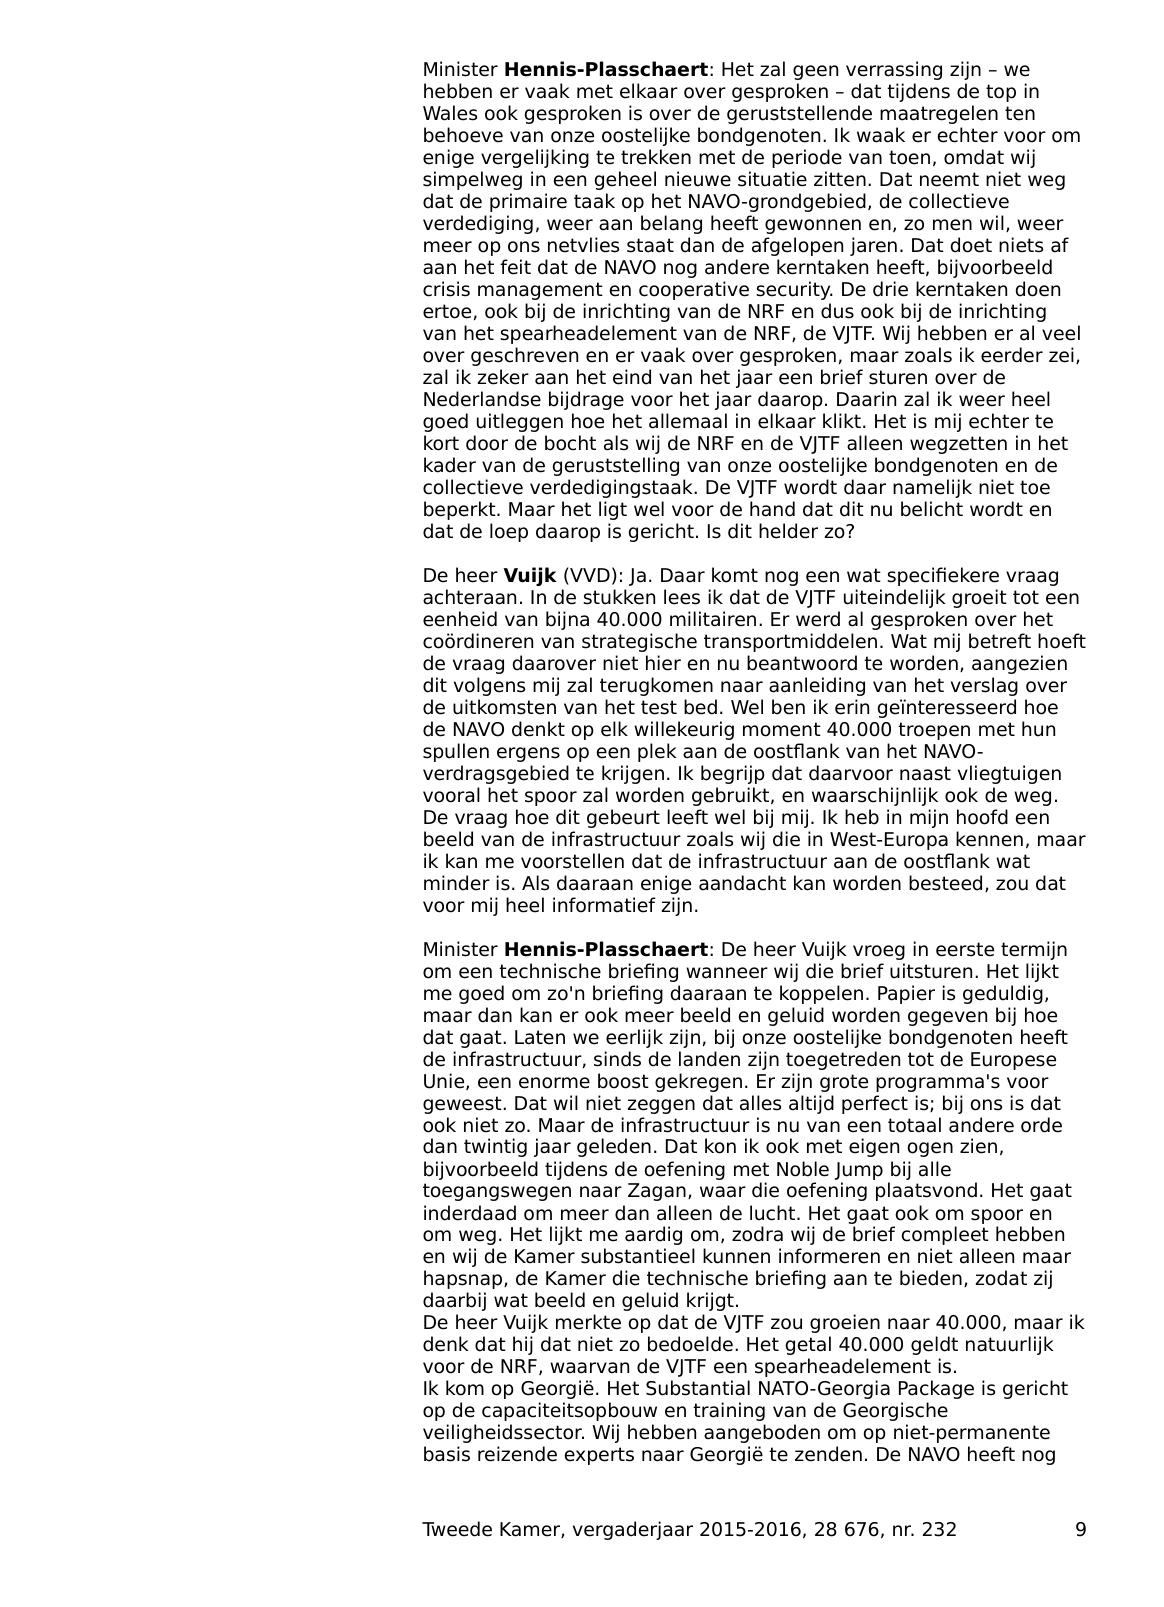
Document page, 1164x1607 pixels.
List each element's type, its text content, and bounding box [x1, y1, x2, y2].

text Minister Hennis-Plasschaert: Het zal geen verrassing zijn – we hebben er vaak met elkaar over gesproken – dat tijdens de top in Wales ook gesproken is over de geruststellende maatregelen ten behoeve van onze oostelijke bondgenoten. Ik waak er echter voor om enige vergelijking te trekken met de periode van toen, omdat wij simpelweg in een geheel nieuwe situatie zitten. Dat neemt niet weg dat de primaire taak op het NAVO-grondgebied, de collectieve verdediging, weer aan belang heeft gewonnen en, zo men wil, weer meer op ons netvlies staat dan de afgelopen jaren. Dat doet niets af aan het feit dat de NAVO nog andere kerntaken heeft, bijvoorbeeld crisis management en cooperative security. De drie kerntaken doen ertoe, ook bij de inrichting van de NRF en dus ook bij de inrichting van het spearheadelement van de NRF, de VJTF. Wij hebben er al veel over geschreven en er vaak over gesproken, maar zoals ik eerder zei, zal ik zeker aan het eind van het jaar een brief sturen over de Nederlandse bijdrage voor het jaar daarop. Daarin zal ik weer heel goed uitleggen hoe het allemaal in elkaar klikt. Het is mij echter te kort door de bocht als wij de NRF en de VJTF alleen wegzetten in het kader van de geruststelling van onze oostelijke bondgenoten en de collectieve verdedigingstaak. De VJTF wordt daar namelijk niet toe beperkt. Maar het ligt wel voor de hand dat dit nu belicht wordt en dat de loep daarop is gericht. Is dit helder zo? [422, 59, 1087, 543]
text Minister Hennis-Plasschaert: De heer Vuijk vroeg in eerste termijn om een technische briefing wanneer wij die brief uitsturen. Het lijkt me goed om zo'n briefing daaraan te koppelen. Papier is geduldig, maar dan kan er ook meer beeld en geluid worden gegeven bij hoe dat gaat. Laten we eerlijk zijn, bij onze oostelijke bondgenoten heeft de infrastructuur, sinds de landen zijn toegetreden tot de Europese Unie, een enorme boost gekregen. Er zijn grote programma's voor geweest. Dat wil niet zeggen dat alles altijd perfect is; bij ons is dat ook niet zo. Maar de infrastructuur is nu van een totaal andere orde dan twintig jaar geleden. Dat kon ik ook met eigen ogen zien, bijvoorbeeld tijdens de oefening met Noble Jump bij alle toegangswegen naar Zagan, waar die oefening plaatsvond. Het gaat inderdaad om meer dan alleen de lucht. Het gaat ook om spoor en om weg. Het lijkt me aardig om, zodra wij de brief compleet hebben en wij de Kamer substantieel kunnen informeren en niet alleen maar hapsnap, de Kamer die technische briefing aan te bieden, zodat zij daarbij wat beeld en geluid krijgt. [422, 939, 1087, 1312]
text De heer Vuijk merkte op dat de VJTF zou groeien naar 40.000, maar ik denk dat hij dat niet zo bedoelde. Het getal 40.000 geldt natuurlijk voor de NRF, waarvan de VJTF een spearheadelement is. [422, 1312, 1087, 1378]
text De heer Vuijk (VVD): Ja. Daar komt nog een wat specifiekere vraag achteraan. In de stukken lees ik dat de VJTF uiteindelijk groeit tot een eenheid van bijna 40.000 militairen. Er werd al gesproken over het coördineren van strategische transportmiddelen. Wat mij betreft hoeft de vraag daarover niet hier en nu beantwoord te worden, aangezien dit volgens mij zal terugkomen naar aanleiding van het verslag over de uitkomsten van het test bed. Wel ben ik erin geïnteresseerd hoe de NAVO denkt op elk willekeurig moment 40.000 troepen met hun spullen ergens op een plek aan de oostflank van het NAVO-verdragsgebied te krijgen. Ik begrijp dat daarvoor naast vliegtuigen vooral het spoor zal worden gebruikt, en waarschijnlijk ook de weg. De vraag hoe dit gebeurt leeft wel bij mij. Ik heb in mijn hoofd een beeld van de infrastructuur zoals wij die in West-Europa kennen, maar ik kan me voorstellen dat de infrastructuur aan de oostflank wat minder is. Als daaraan enige aandacht kan worden besteed, zou dat voor mij heel informatief zijn. [422, 565, 1087, 916]
text Ik kom op Georgië. Het Substantial NATO-Georgia Package is gericht op de capaciteitsopbouw en training van de Georgische veiligheidssector. Wij hebben aangeboden om op niet-permanente basis reizende experts naar Georgië te zenden. De NAVO heeft nog [422, 1378, 1087, 1466]
